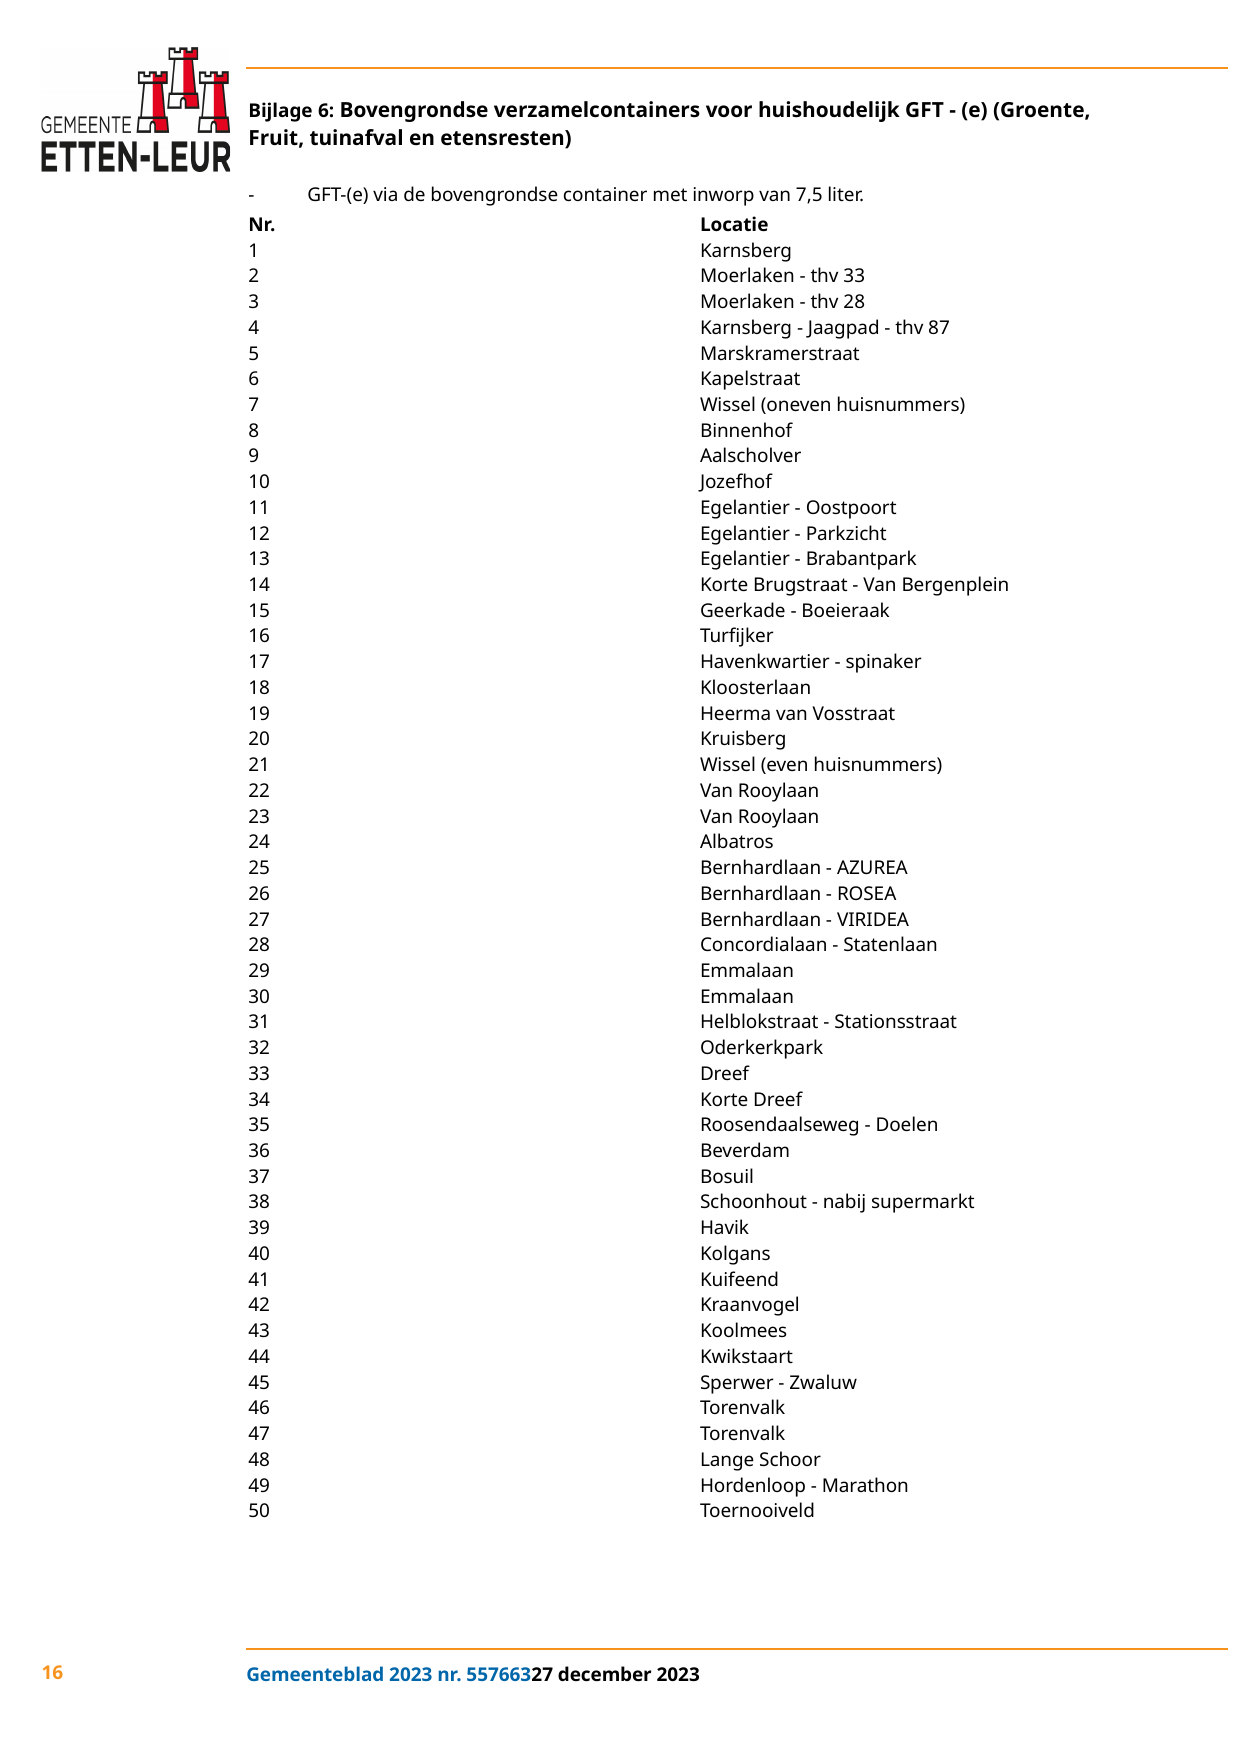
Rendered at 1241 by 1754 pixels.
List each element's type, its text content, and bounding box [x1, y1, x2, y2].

table_cell Oderkerkpark [700, 1034, 1152, 1060]
table_cell Binnenhof [700, 417, 1152, 443]
table_cell 11 [248, 494, 700, 520]
table_cell Wissel (even huisnummers) [700, 751, 1152, 777]
table_cell Havik [700, 1215, 1152, 1240]
table_cell Van Rooylaan [700, 777, 1152, 803]
picture [41, 47, 231, 172]
table_cell 24 [248, 829, 700, 854]
table_cell Beverdam [700, 1137, 1152, 1163]
table_cell 8 [248, 417, 700, 443]
table_cell 35 [248, 1112, 700, 1137]
table_cell 36 [248, 1137, 700, 1163]
table_cell Koolmees [700, 1318, 1152, 1343]
table_cell Lange Schoor [700, 1446, 1152, 1472]
text Bijlage 6: Bovengrondse verzamelcontainers voor huishoudelijk GFT - (e) (Groente, Fruit, tuinafval en etensresten) [248, 95, 1152, 152]
table_cell 34 [248, 1086, 700, 1112]
table_cell 2 [248, 263, 700, 288]
table_cell Bernhardlaan - AZUREA [700, 854, 1152, 880]
table_cell 25 [248, 854, 700, 880]
table_cell Egelantier - Brabantpark [700, 546, 1152, 571]
table_cell Kuifeend [700, 1266, 1152, 1292]
table_cell 31 [248, 1009, 700, 1034]
table_cell 23 [248, 803, 700, 828]
table_cell 7 [248, 391, 700, 417]
table_cell Kwikstaart [700, 1343, 1152, 1369]
table_cell Toernooiveld [700, 1498, 1152, 1523]
table_cell 18 [248, 674, 700, 700]
table_cell Egelantier - Oostpoort [700, 494, 1152, 520]
table_cell 4 [248, 314, 700, 340]
table_cell 6 [248, 365, 700, 391]
table_cell Hordenloop - Marathon [700, 1472, 1152, 1497]
table_cell Egelantier - Parkzicht [700, 520, 1152, 546]
table_cell Kruisberg [700, 726, 1152, 751]
table_cell 17 [248, 649, 700, 674]
table_cell Schoonhout - nabij supermarkt [700, 1189, 1152, 1214]
table_cell 5 [248, 340, 700, 365]
table_cell 9 [248, 443, 700, 468]
table_header Locatie [700, 211, 1152, 237]
table_cell Emmalaan [700, 957, 1152, 983]
table_cell Moerlaken - thv 28 [700, 288, 1152, 314]
table_cell 33 [248, 1060, 700, 1086]
table_cell Dreef [700, 1060, 1152, 1086]
table_cell 46 [248, 1395, 700, 1420]
table_cell 27 [248, 906, 700, 931]
table_cell 43 [248, 1318, 700, 1343]
table_cell 49 [248, 1472, 700, 1497]
table_cell 38 [248, 1189, 700, 1214]
table_cell 29 [248, 957, 700, 983]
table_cell 26 [248, 880, 700, 906]
table_cell Aalscholver [700, 443, 1152, 468]
table_cell Geerkade - Boeieraak [700, 597, 1152, 623]
table_cell 1 [248, 237, 700, 262]
table_cell Sperwer - Zwaluw [700, 1369, 1152, 1394]
table_cell Moerlaken - thv 33 [700, 263, 1152, 288]
table_cell Kapelstraat [700, 365, 1152, 391]
table_cell 42 [248, 1292, 700, 1317]
table_cell Heerma van Vosstraat [700, 700, 1152, 726]
table_cell Kolgans [700, 1240, 1152, 1266]
table_cell Bernhardlaan - ROSEA [700, 880, 1152, 906]
table_cell 14 [248, 571, 700, 597]
table_cell Karnsberg [700, 237, 1152, 262]
table_cell Korte Dreef [700, 1086, 1152, 1112]
table_cell Roosendaalseweg - Doelen [700, 1112, 1152, 1137]
table_cell 13 [248, 546, 700, 571]
table_cell Turfijker [700, 623, 1152, 648]
list GFT-(e) via de bovengrondse container met inworp van 7,5 liter. [248, 181, 1152, 207]
table_cell Torenvalk [700, 1395, 1152, 1420]
table_cell 12 [248, 520, 700, 546]
table_cell Albatros [700, 829, 1152, 854]
table_cell Helblokstraat - Stationsstraat [700, 1009, 1152, 1034]
table_cell Bosuil [700, 1163, 1152, 1189]
table_cell Wissel (oneven huisnummers) [700, 391, 1152, 417]
table_cell Marskramerstraat [700, 340, 1152, 365]
table_cell 15 [248, 597, 700, 623]
table_cell Concordialaan - Statenlaan [700, 931, 1152, 957]
table_cell Jozefhof [700, 468, 1152, 494]
table_cell Bernhardlaan - VIRIDEA [700, 906, 1152, 931]
table_cell Korte Brugstraat - Van Bergenplein [700, 571, 1152, 597]
table_cell 47 [248, 1420, 700, 1446]
table_cell Emmalaan [700, 983, 1152, 1009]
table_cell Van Rooylaan [700, 803, 1152, 828]
table_cell 16 [248, 623, 700, 648]
table_cell 37 [248, 1163, 700, 1189]
table_cell 44 [248, 1343, 700, 1369]
table_cell Kloosterlaan [700, 674, 1152, 700]
table_cell 41 [248, 1266, 700, 1292]
table_cell 45 [248, 1369, 700, 1394]
table_cell 3 [248, 288, 700, 314]
table_cell 40 [248, 1240, 700, 1266]
table_cell 30 [248, 983, 700, 1009]
table_cell Havenkwartier - spinaker [700, 649, 1152, 674]
table_cell 50 [248, 1498, 700, 1523]
table_cell 20 [248, 726, 700, 751]
table_cell 19 [248, 700, 700, 726]
table_header Nr. [248, 211, 700, 237]
table_cell 10 [248, 468, 700, 494]
table_cell Kraanvogel [700, 1292, 1152, 1317]
table_cell Torenvalk [700, 1420, 1152, 1446]
table_cell 48 [248, 1446, 700, 1472]
table_cell 39 [248, 1215, 700, 1240]
table_cell 28 [248, 931, 700, 957]
table_cell Karnsberg - Jaagpad - thv 87 [700, 314, 1152, 340]
table_cell 32 [248, 1034, 700, 1060]
table_cell 22 [248, 777, 700, 803]
table_cell 21 [248, 751, 700, 777]
